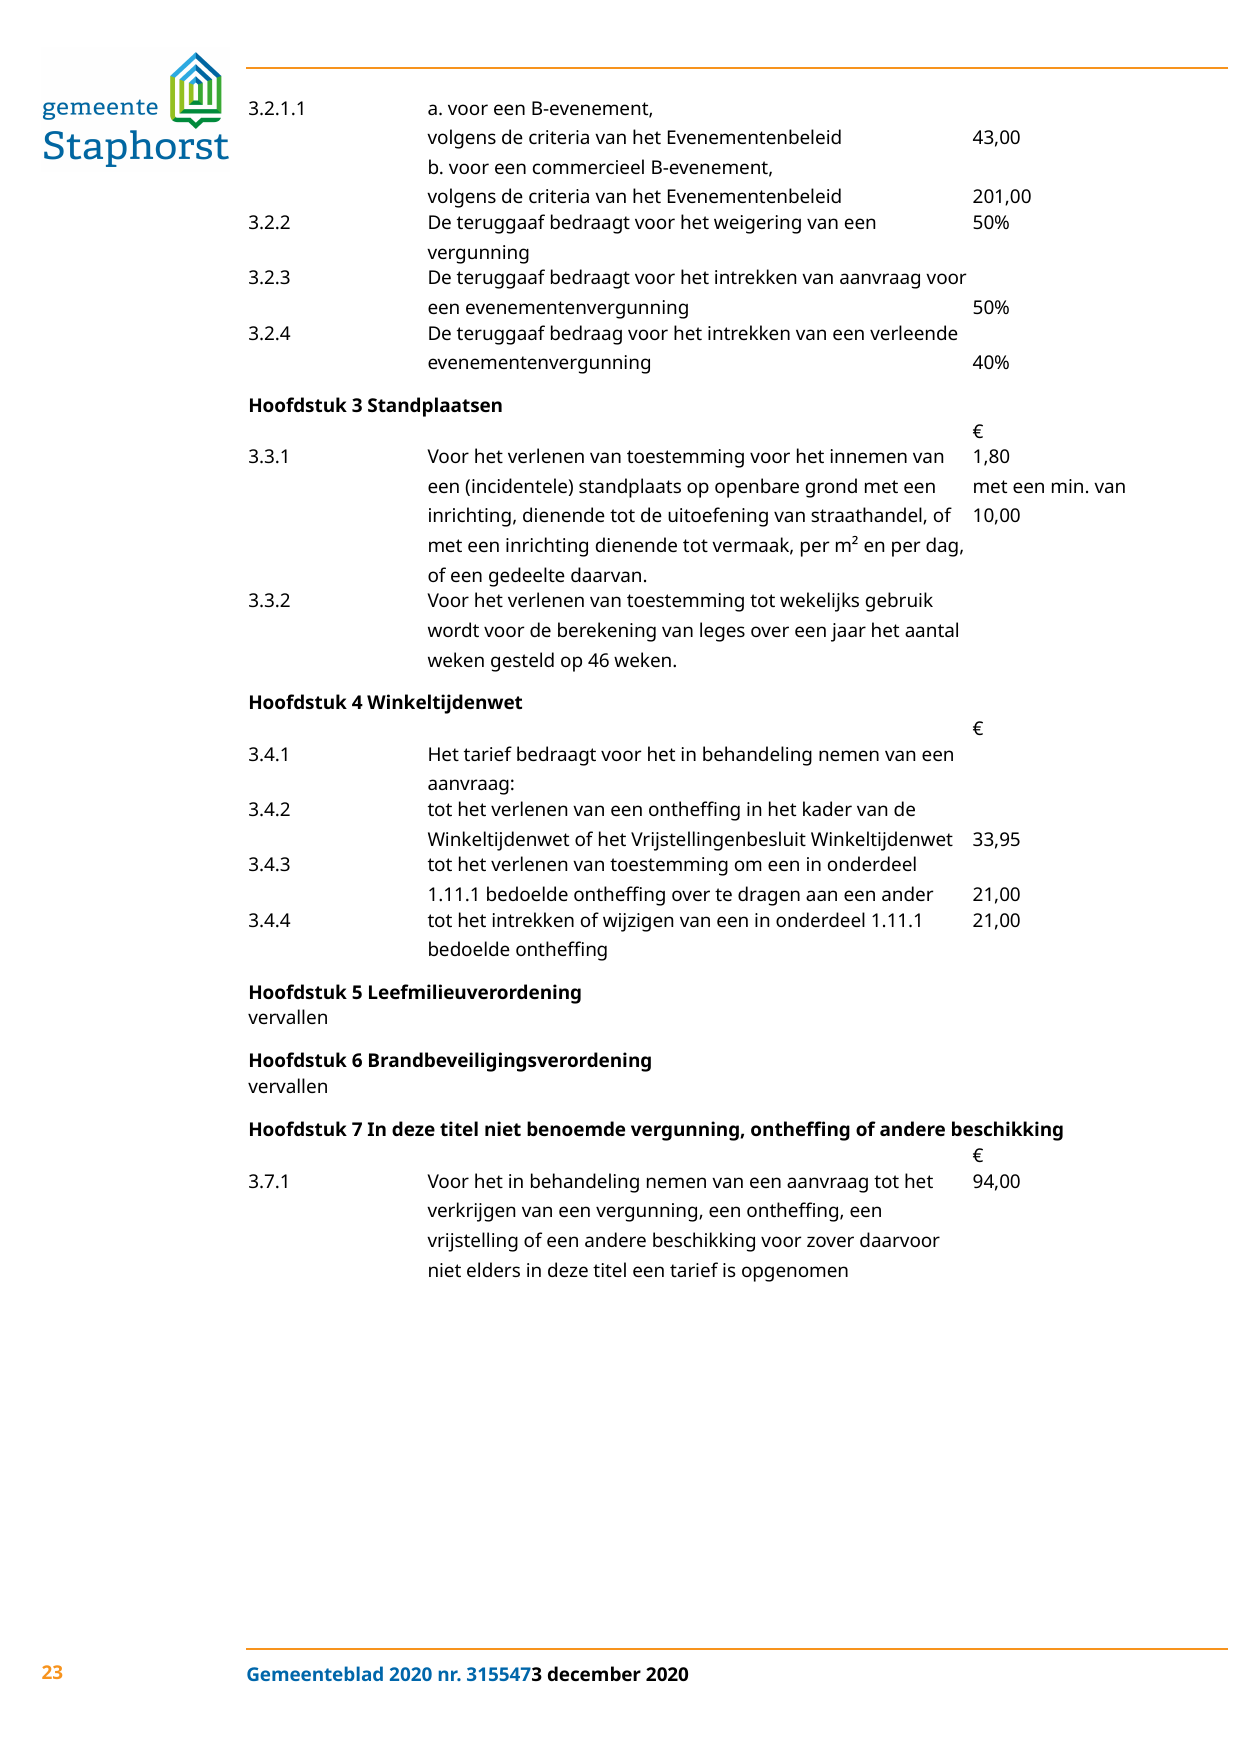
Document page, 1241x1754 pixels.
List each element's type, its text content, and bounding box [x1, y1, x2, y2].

table_cell 3.7.1 [248, 1168, 427, 1283]
table_cell 3.3.1 [248, 444, 427, 588]
table_cell Het tarief bedraagt voor het in behandeling nemen van een aanvraag: [427, 741, 972, 796]
text Hoofdstuk 4 Winkeltijdenwet [248, 689, 1152, 715]
table_cell [973, 588, 1152, 672]
table_header € [973, 715, 1152, 741]
table_cell De teruggaaf bedraagt voor het intrekken van aanvraag voor een evenementenvergunning [427, 265, 972, 320]
table_cell 21,00 [973, 907, 1152, 962]
table_cell 40% [973, 320, 1152, 375]
text Hoofdstuk 6 Brandbeveiligingsverordening [248, 1048, 1152, 1073]
table_header € [973, 1143, 1152, 1168]
table_cell 3.2.2 [248, 209, 427, 264]
text vervallen [248, 1073, 1152, 1099]
table_cell 50% [973, 209, 1152, 264]
table_cell Voor het verlenen van toestemming tot wekelijks gebruik wordt voor de berekening van leges over een jaar het aantal weken gesteld op 46 weken. [427, 588, 972, 672]
table_cell tot het verlenen van toestemming om een in onderdeel 1.11.1 bedoelde ontheffing over te dragen aan een ander [427, 851, 972, 907]
table_cell De teruggaaf bedraagt voor het weigering van een vergunning [427, 209, 972, 264]
table_cell De teruggaaf bedraag voor het intrekken van een verleende evenementenvergunning [427, 320, 972, 375]
table_cell 50% [973, 265, 1152, 320]
table_cell Voor het in behandeling nemen van een aanvraag tot het verkrijgen van een vergunning, een ontheffing, een vrijstelling of een andere beschikking voor zover daarvoor niet elders in deze titel een tarief is opgenomen [427, 1168, 972, 1283]
table_header [248, 418, 427, 443]
table_cell 3.4.3 [248, 851, 427, 907]
table_cell 3.3.2 [248, 588, 427, 672]
table_cell [973, 741, 1152, 796]
table_header [427, 1143, 972, 1168]
table_header [427, 418, 972, 443]
text Hoofdstuk 3 Standplaatsen [248, 392, 1152, 418]
table_cell 94,00 [973, 1168, 1152, 1283]
table_cell Voor het verlenen van toestemming voor het innemen van een (incidentele) standplaats op openbare grond met een inrichting, dienende tot de uitoefening van straathandel, of met een inrichting dienende tot vermaak, per m² en per dag, of een gedeelte daarvan. [427, 444, 972, 588]
table_cell tot het verlenen van een ontheffing in het kader van de Winkeltijdenwet of het Vrijstellingenbesluit Winkeltijdenwet [427, 796, 972, 851]
table_cell 3.4.2 [248, 796, 427, 851]
table_cell tot het intrekken of wijzigen van een in onderdeel 1.11.1 bedoelde ontheffing [427, 907, 972, 962]
table_header [248, 715, 427, 741]
table_header [427, 715, 972, 741]
table_cell 1,80 met een min. van 10,00 [973, 444, 1152, 588]
table_cell 3.4.4 [248, 907, 427, 962]
table_cell 3.2.4 [248, 320, 427, 375]
table_cell a. voor een B-evenement, volgens de criteria van het Evenementenbeleid b. voor een commercieel B-evenement, volgens de criteria van het Evenementenbeleid [427, 95, 972, 209]
text Hoofdstuk 7 In deze titel niet benoemde vergunning, ontheffing of andere beschikking [248, 1117, 1152, 1142]
table_cell 43,00 201,00 [973, 95, 1152, 209]
table_cell 3.2.3 [248, 265, 427, 320]
table_cell 3.2.1.1 [248, 95, 427, 209]
table_header [248, 1143, 427, 1168]
table_cell 3.4.1 [248, 741, 427, 796]
table_cell 33,95 [973, 796, 1152, 851]
picture [41, 47, 231, 172]
table_cell 21,00 [973, 851, 1152, 907]
text vervallen [248, 1004, 1152, 1030]
table_header € [973, 418, 1152, 443]
text Hoofdstuk 5 Leefmilieuverordening [248, 979, 1152, 1004]
